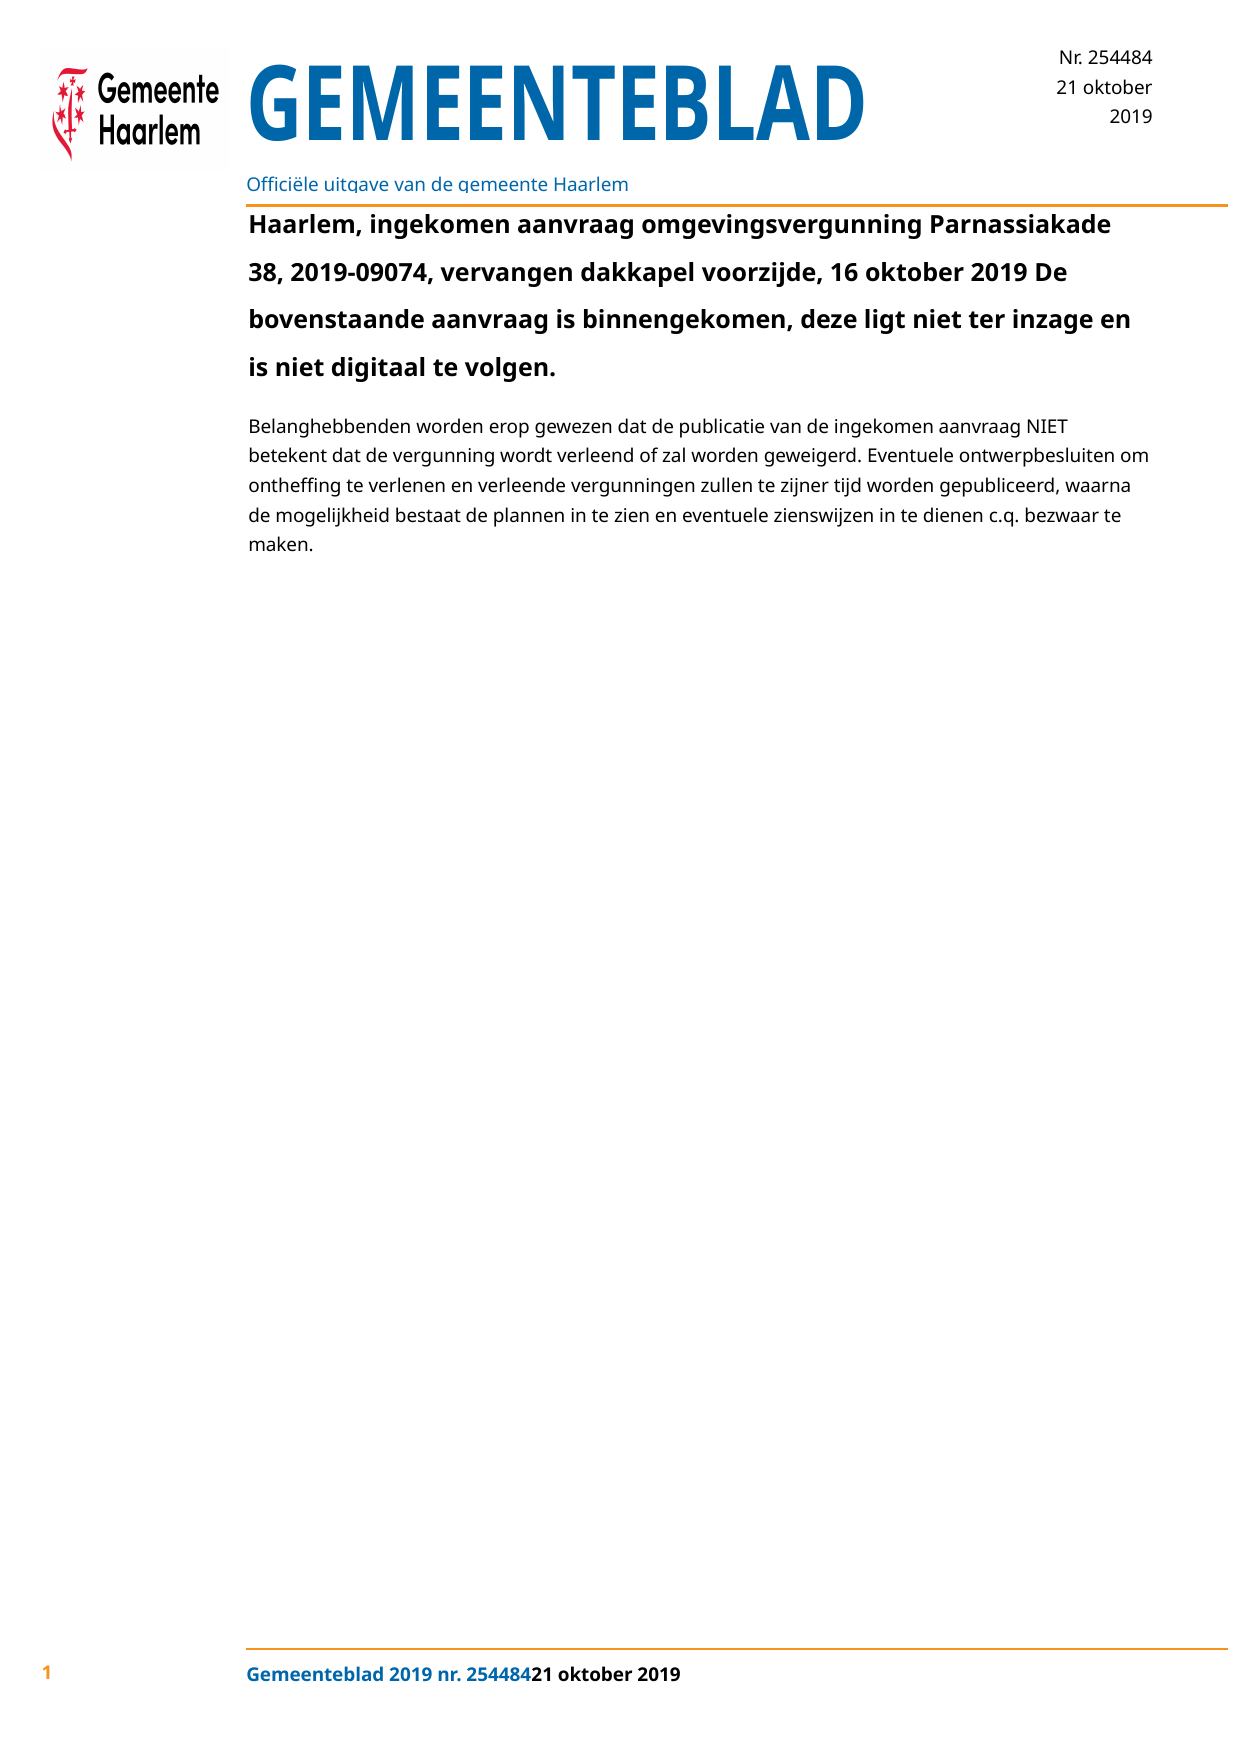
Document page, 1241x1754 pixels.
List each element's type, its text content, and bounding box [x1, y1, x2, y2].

text Haarlem, ingekomen aanvraag omgevingsvergunning Parnassiakade 38, 2019-09074, vervangen dakkapel voorzijde, 16 oktober 2019 De bovenstaande aanvraag is binnengekomen, deze ligt niet ter inzage en is niet digitaal te volgen. [248, 207, 1152, 384]
picture [41, 47, 231, 172]
text Belanghebbenden worden erop gewezen dat de publicatie van de ingekomen aanvraag NIET betekent dat de vergunning wordt verleend of zal worden geweigerd. Eventuele ontwerpbesluiten om ontheffing te verlenen en verleende vergunningen zullen te zijner tijd worden gepubliceerd, waarna de mogelijkheid bestaat de plannen in te zien en eventuele zienswijzen in te dienen c.q. bezwaar te maken. [248, 413, 1152, 557]
